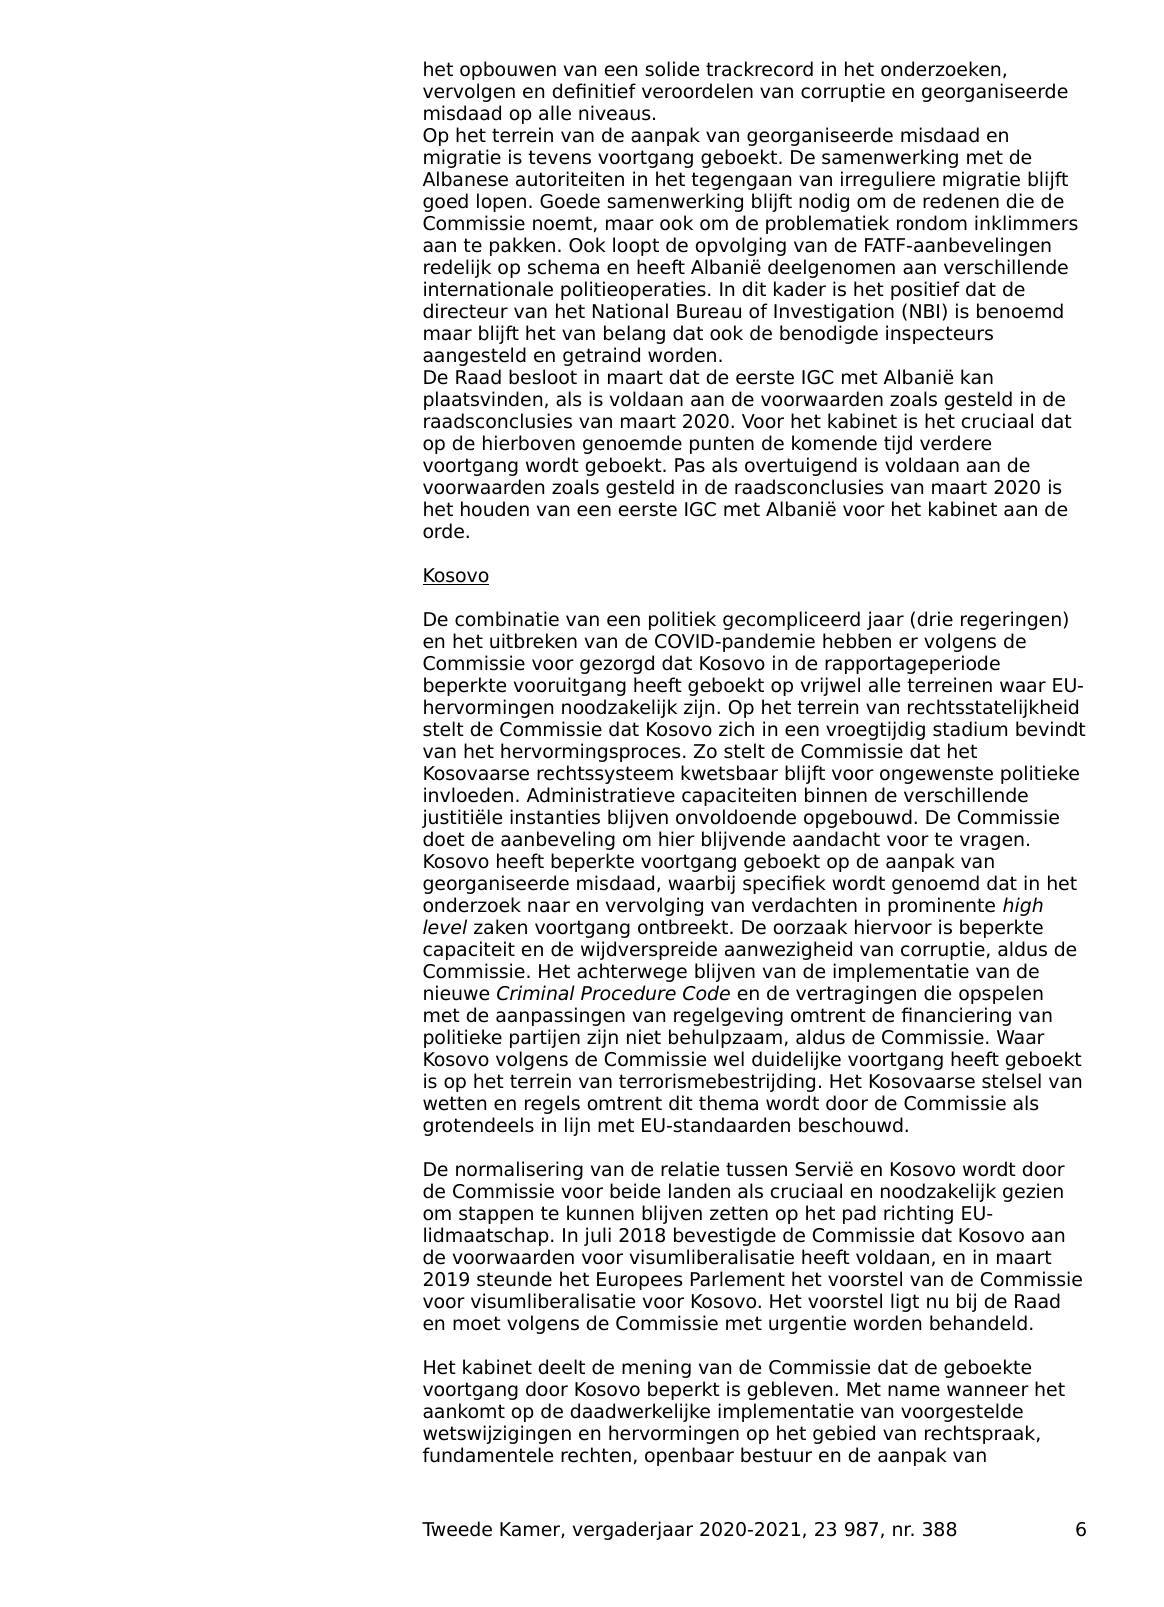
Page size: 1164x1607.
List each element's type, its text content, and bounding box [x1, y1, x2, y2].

text het opbouwen van een solide trackrecord in het onderzoeken, vervolgen en definitief veroordelen van corruptie en georganiseerde misdaad op alle niveaus. [422, 59, 1087, 125]
text De Raad besloot in maart dat de eerste IGC met Albanië kan plaatsvinden, als is voldaan aan de voorwaarden zoals gesteld in de raadsconclusies van maart 2020. Voor het kabinet is het cruciaal dat op de hierboven genoemde punten de komende tijd verdere voortgang wordt geboekt. Pas als overtuigend is voldaan aan de voorwaarden zoals gesteld in de raadsconclusies van maart 2020 is het houden van een eerste IGC met Albanië voor het kabinet aan de orde. [422, 367, 1087, 543]
text Het kabinet deelt de mening van de Commissie dat de geboekte voortgang door Kosovo beperkt is gebleven. Met name wanneer het aankomt op de daadwerkelijke implementatie van voorgestelde wetswijzigingen en hervormingen op het gebied van rechtspraak, fundamentele rechten, openbaar bestuur en de aanpak van [422, 1357, 1087, 1467]
text Op het terrein van de aanpak van georganiseerde misdaad en migratie is tevens voortgang geboekt. De samenwerking met de Albanese autoriteiten in het tegengaan van irreguliere migratie blijft goed lopen. Goede samenwerking blijft nodig om de redenen die de Commissie noemt, maar ook om de problematiek rondom inklimmers aan te pakken. Ook loopt de opvolging van de FATF-aanbevelingen redelijk op schema en heeft Albanië deelgenomen aan verschillende internationale politieoperaties. In dit kader is het positief dat de directeur van het National Bureau of Investigation (NBI) is benoemd maar blijft het van belang dat ook de benodigde inspecteurs aangesteld en getraind worden. [422, 125, 1087, 367]
text De combinatie van een politiek gecompliceerd jaar (drie regeringen) en het uitbreken van de COVID-pandemie hebben er volgens de Commissie voor gezorgd dat Kosovo in de rapportageperiode beperkte vooruitgang heeft geboekt op vrijwel alle terreinen waar EU-hervormingen noodzakelijk zijn. Op het terrein van rechtsstatelijkheid stelt de Commissie dat Kosovo zich in een vroegtijdig stadium bevindt van het hervormingsproces. Zo stelt de Commissie dat het Kosovaarse rechtssysteem kwetsbaar blijft voor ongewenste politieke invloeden. Administratieve capaciteiten binnen de verschillende justitiële instanties blijven onvoldoende opgebouwd. De Commissie doet de aanbeveling om hier blijvende aandacht voor te vragen. Kosovo heeft beperkte voortgang geboekt op de aanpak van georganiseerde misdaad, waarbij specifiek wordt genoemd dat in het onderzoek naar en vervolging van verdachten in prominente high level zaken voortgang ontbreekt. De oorzaak hiervoor is beperkte capaciteit en de wijdverspreide aanwezigheid van corruptie, aldus de Commissie. Het achterwege blijven van de implementatie van de nieuwe Criminal Procedure Code en de vertragingen die opspelen met de aanpassingen van regelgeving omtrent de financiering van politieke partijen zijn niet behulpzaam, aldus de Commissie. Waar Kosovo volgens de Commissie wel duidelijke voortgang heeft geboekt is op het terrein van terrorismebestrijding. Het Kosovaarse stelsel van wetten en regels omtrent dit thema wordt door de Commissie als grotendeels in lijn met EU-standaarden beschouwd. [422, 609, 1087, 1136]
subtitle Kosovo [422, 565, 1087, 587]
text De normalisering van de relatie tussen Servië en Kosovo wordt door de Commissie voor beide landen als cruciaal en noodzakelijk gezien om stappen te kunnen blijven zetten op het pad richting EU-lidmaatschap. In juli 2018 bevestigde de Commissie dat Kosovo aan de voorwaarden voor visumliberalisatie heeft voldaan, en in maart 2019 steunde het Europees Parlement het voorstel van de Commissie voor visumliberalisatie voor Kosovo. Het voorstel ligt nu bij de Raad en moet volgens de Commissie met urgentie worden behandeld. [422, 1159, 1087, 1334]
